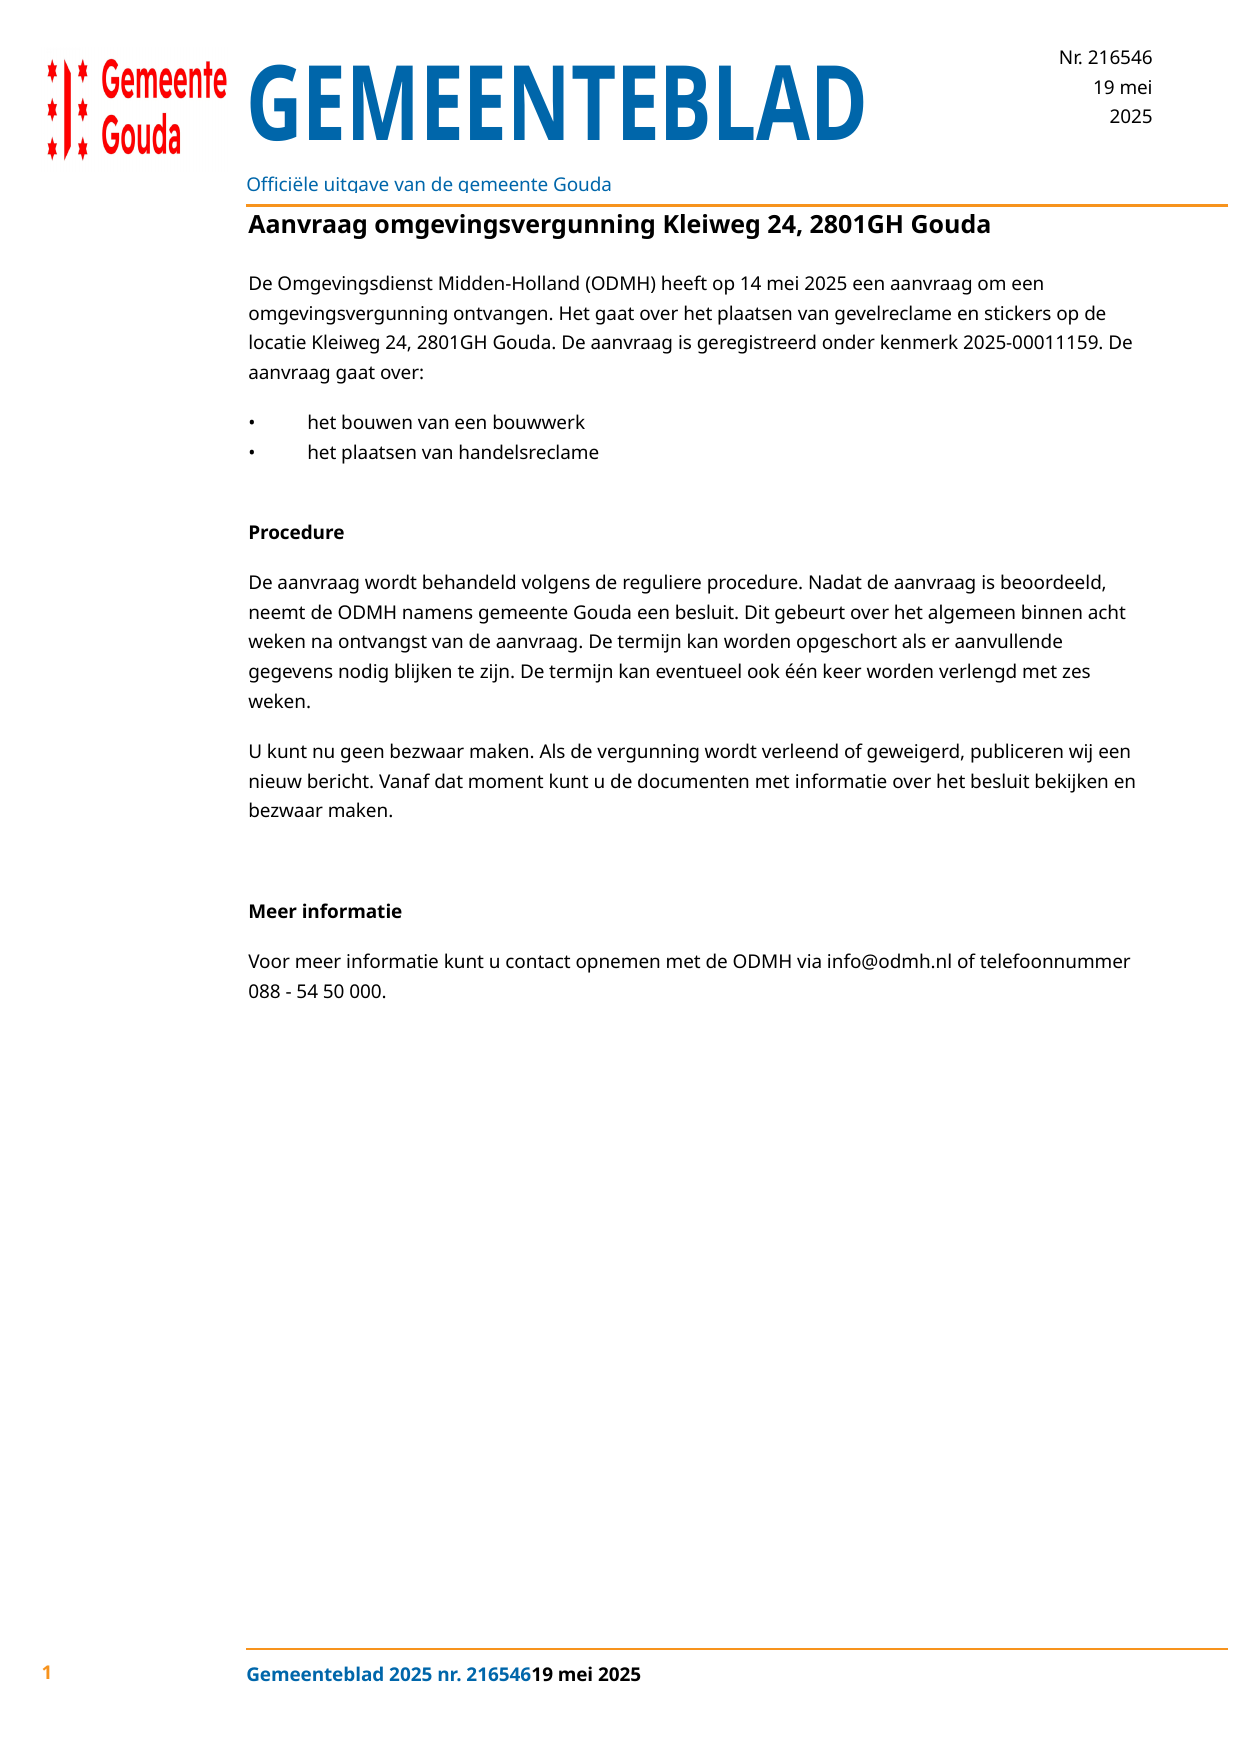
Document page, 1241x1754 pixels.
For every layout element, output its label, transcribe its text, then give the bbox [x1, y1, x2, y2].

text De aanvraag wordt behandeld volgens de reguliere procedure. Nadat de aanvraag is beoordeeld, neemt de ODMH namens gemeente Gouda een besluit. Dit gebeurt over het algemeen binnen acht weken na ontvangst van de aanvraag. De termijn kan worden opgeschort als er aanvullende gegevens nodig blijken te zijn. De termijn kan eventueel ook één keer worden verlengd met zes weken. [248, 569, 1152, 713]
text U kunt nu geen bezwaar maken. Als de vergunning wordt verleend of geweigerd, publiceren wij een nieuw bericht. Vanaf dat moment kunt u de documenten met informatie over het besluit bekijken en bezwaar maken. [248, 738, 1152, 823]
text De Omgevingsdienst Midden-Holland (ODMH) heeft op 14 mei 2025 een aanvraag om een omgevingsvergunning ontvangen. Het gaat over het plaatsen van gevelreclame en stickers op de locatie Kleiweg 24, 2801GH Gouda. De aanvraag is geregistreerd onder kenmerk 2025-00011159. De aanvraag gaat over: [248, 270, 1152, 385]
text Meer informatie [248, 898, 1152, 924]
picture [41, 47, 231, 172]
list het plaatsen van handelsreclame [248, 439, 1152, 465]
text Procedure [248, 519, 1152, 545]
text Voor meer informatie kunt u contact opnemen met de ODMH via info@odmh.nl of telefoonnummer 088 - 54 50 000. [248, 949, 1152, 1004]
list het bouwen van een bouwwerk [248, 409, 1152, 435]
text Aanvraag omgevingsvergunning Kleiweg 24, 2801GH Gouda [248, 207, 1152, 241]
